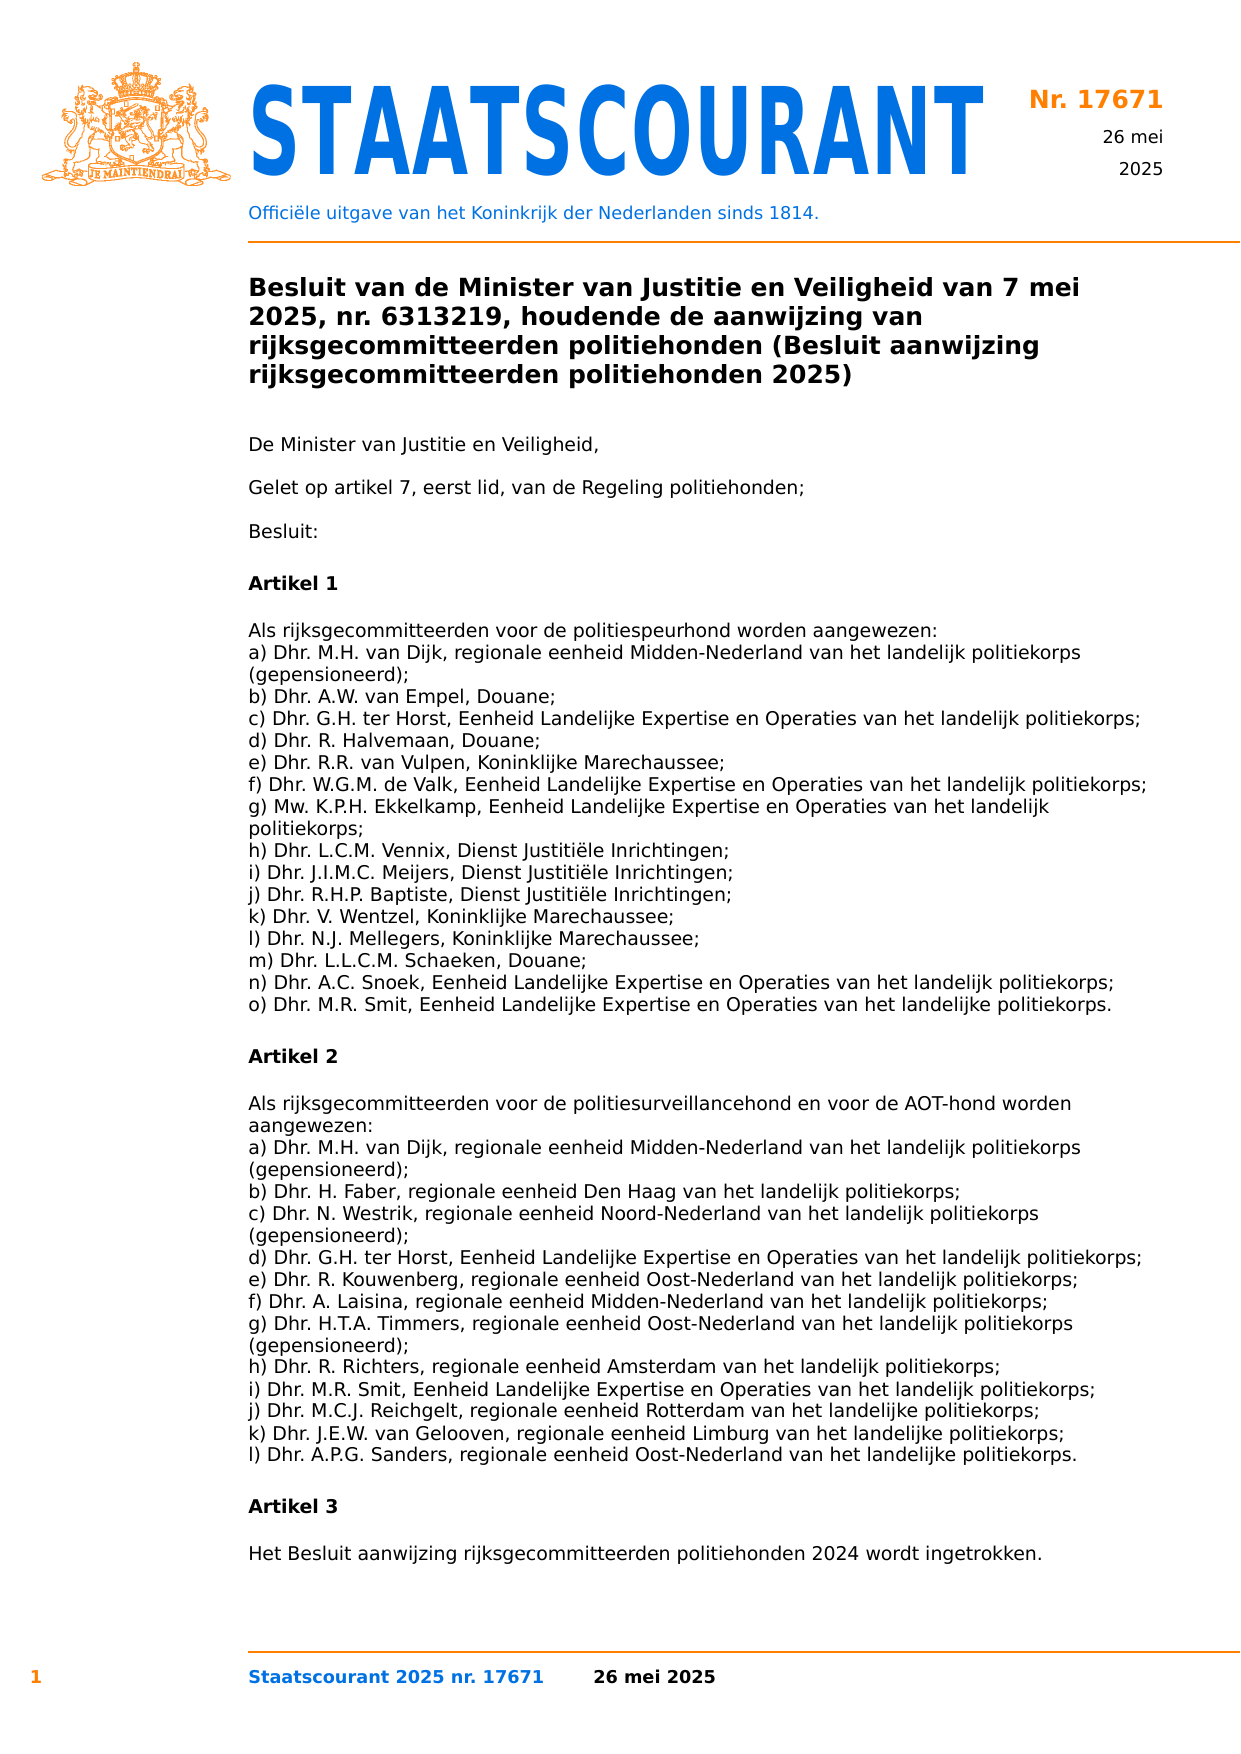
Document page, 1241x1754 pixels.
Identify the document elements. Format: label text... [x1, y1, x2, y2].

text i) Dhr. M.R. Smit, Eenheid Landelijke Expertise en Operaties van het landelijk politiekorps; [248, 1378, 1163, 1400]
table_header [25, 62, 248, 241]
table_cell 26 mei [998, 121, 1240, 153]
text c) Dhr. N. Westrik, regionale eenheid Noord-Nederland van het landelijk politiekorps (gepensioneerd); [248, 1203, 1163, 1247]
text g) Mw. K.P.H. Ekkelkamp, Eenheid Landelijke Expertise en Operaties van het landelijk politiekorps; [248, 796, 1163, 840]
text o) Dhr. M.R. Smit, Eenheid Landelijke Expertise en Operaties van het landelijke politiekorps. [248, 994, 1163, 1016]
subtitle Artikel 2 [248, 1046, 1163, 1068]
table_header STAATSCOURANT [248, 62, 998, 203]
text d) Dhr. G.H. ter Horst, Eenheid Landelijke Expertise en Operaties van het landelijk politiekorps; [248, 1247, 1163, 1268]
text l) Dhr. A.P.G. Sanders, regionale eenheid Oost-Nederland van het landelijke politiekorps. [248, 1444, 1163, 1466]
subtitle Artikel 1 [248, 573, 1163, 595]
text h) Dhr. R. Richters, regionale eenheid Amsterdam van het landelijk politiekorps; [248, 1356, 1163, 1378]
text Als rijksgecommitteerden voor de politiespeurhond worden aangewezen: [248, 620, 1163, 642]
text f) Dhr. W.G.M. de Valk, Eenheid Landelijke Expertise en Operaties van het landelijk politiekorps; [248, 774, 1163, 796]
text j) Dhr. M.C.J. Reichgelt, regionale eenheid Rotterdam van het landelijke politiekorps; [248, 1400, 1163, 1422]
text f) Dhr. A. Laisina, regionale eenheid Midden-Nederland van het landelijk politiekorps; [248, 1291, 1163, 1312]
text De Minister van Justitie en Veiligheid, [248, 433, 1163, 455]
text b) Dhr. A.W. van Empel, Douane; [248, 686, 1163, 708]
text Het Besluit aanwijzing rijksgecommitteerden politiehonden 2024 wordt ingetrokken. [248, 1543, 1163, 1565]
text d) Dhr. R. Halvemaan, Douane; [248, 730, 1163, 752]
text i) Dhr. J.I.M.C. Meijers, Dienst Justitiële Inrichtingen; [248, 862, 1163, 884]
text Als rijksgecommitteerden voor de politiesurveillancehond en voor de AOT-hond worden aangewezen: [248, 1093, 1163, 1137]
text a) Dhr. M.H. van Dijk, regionale eenheid Midden-Nederland van het landelijk politiekorps (gepensioneerd); [248, 1137, 1163, 1181]
text e) Dhr. R. Kouwenberg, regionale eenheid Oost-Nederland van het landelijk politiekorps; [248, 1268, 1163, 1291]
text k) Dhr. J.E.W. van Gelooven, regionale eenheid Limburg van het landelijke politiekorps; [248, 1422, 1163, 1444]
text Besluit: [248, 521, 1163, 543]
text e) Dhr. R.R. van Vulpen, Koninklijke Marechaussee; [248, 752, 1163, 774]
table_header Nr. 17671 [998, 62, 1240, 121]
text h) Dhr. L.C.M. Vennix, Dienst Justitiële Inrichtingen; [248, 840, 1163, 862]
text m) Dhr. L.L.C.M. Schaeken, Douane; [248, 950, 1163, 972]
text l) Dhr. N.J. Mellegers, Koninklijke Marechaussee; [248, 928, 1163, 950]
subtitle Besluit van de Minister van Justitie en Veiligheid van 7 mei 2025, nr. 6313219, houdende de aanwijzing van rijksgecommitteerden politiehonden (Besluit aanwijzing rijksgecommitteerden politiehonden 2025) [248, 273, 1163, 390]
subtitle Artikel 3 [248, 1496, 1163, 1518]
text k) Dhr. V. Wentzel, Koninklijke Marechaussee; [248, 906, 1163, 928]
picture [41, 62, 231, 186]
text j) Dhr. R.H.P. Baptiste, Dienst Justitiële Inrichtingen; [248, 884, 1163, 906]
text g) Dhr. H.T.A. Timmers, regionale eenheid Oost-Nederland van het landelijk politiekorps (gepensioneerd); [248, 1312, 1163, 1356]
text c) Dhr. G.H. ter Horst, Eenheid Landelijke Expertise en Operaties van het landelijk politiekorps; [248, 708, 1163, 730]
text b) Dhr. H. Faber, regionale eenheid Den Haag van het landelijk politiekorps; [248, 1181, 1163, 1203]
text a) Dhr. M.H. van Dijk, regionale eenheid Midden-Nederland van het landelijk politiekorps (gepensioneerd); [248, 642, 1163, 686]
table_cell Officiële uitgave van het Koninkrijk der Nederlanden sinds 1814. [248, 203, 1240, 241]
table_cell 2025 [998, 153, 1240, 203]
text Gelet op artikel 7, eerst lid, van de Regeling politiehonden; [248, 477, 1163, 499]
text n) Dhr. A.C. Snoek, Eenheid Landelijke Expertise en Operaties van het landelijk politiekorps; [248, 972, 1163, 994]
